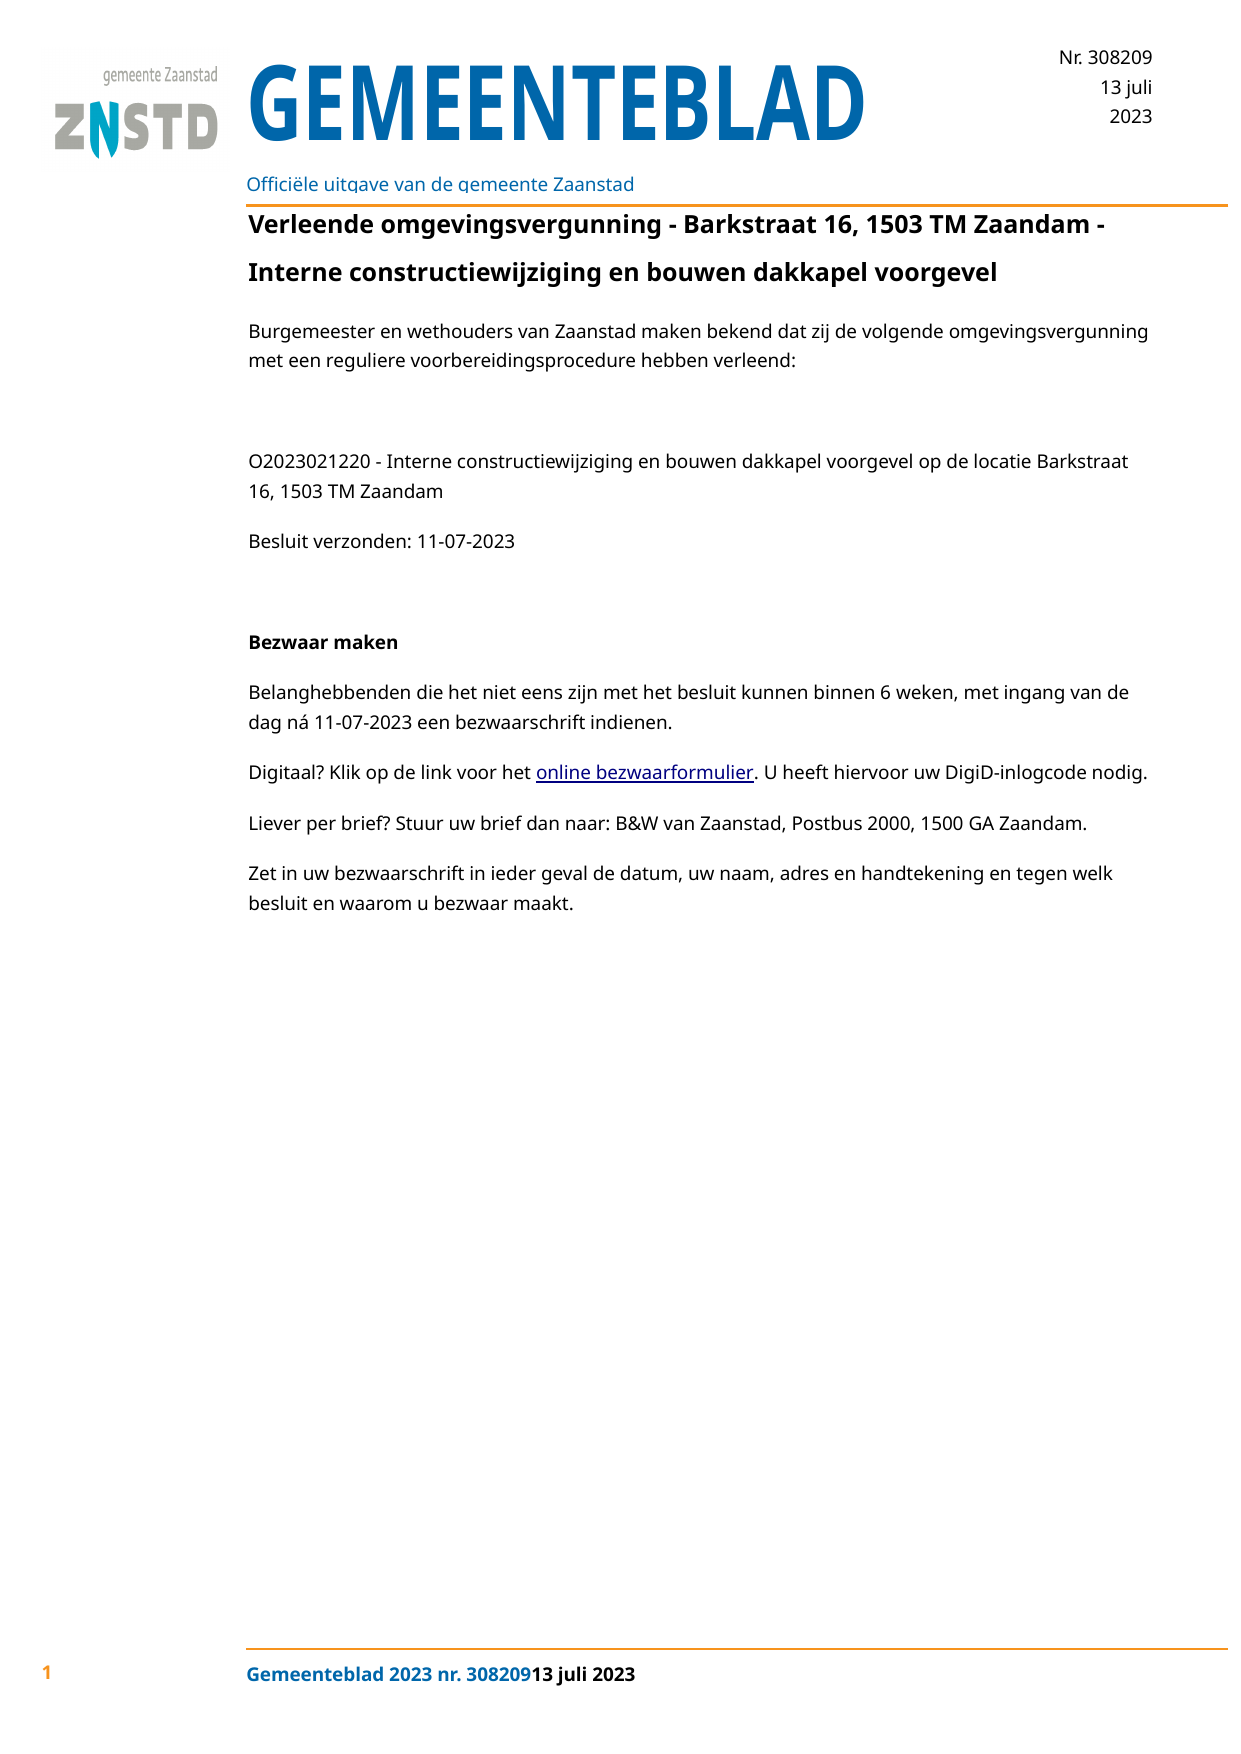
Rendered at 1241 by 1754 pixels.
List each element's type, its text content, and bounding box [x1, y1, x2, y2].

text Burgemeester en wethouders van Zaanstad maken bekend dat zij de volgende omgevingsvergunning met een reguliere voorbereidingsprocedure hebben verleend: [248, 318, 1152, 373]
text Belanghebbenden die het niet eens zijn met het besluit kunnen binnen 6 weken, met ingang van de dag ná 11-07-2023 een bezwaarschrift indienen. [248, 679, 1152, 735]
text Bezwaar maken [248, 629, 1152, 655]
text Verleende omgevingsvergunning - Barkstraat 16, 1503 TM Zaandam - Interne constructiewijziging en bouwen dakkapel voorgevel [248, 207, 1152, 288]
text Digitaal? Klik op de link voor het online bezwaarformulier. U heeft hiervoor uw DigiD-inlogcode nodig. [248, 759, 1152, 785]
picture [41, 47, 231, 172]
text Zet in uw bezwaarschrift in ieder geval de datum, uw naam, adres en handtekening en tegen welk besluit en waarom u bezwaar maakt. [248, 860, 1152, 916]
text O2023021220 - Interne constructiewijziging en bouwen dakkapel voorgevel op de locatie Barkstraat 16, 1503 TM Zaandam [248, 448, 1152, 504]
text Besluit verzonden: 11-07-2023 [248, 528, 1152, 554]
text Liever per brief? Stuur uw brief dan naar: B&W van Zaanstad, Postbus 2000, 1500 GA Zaandam. [248, 810, 1152, 836]
